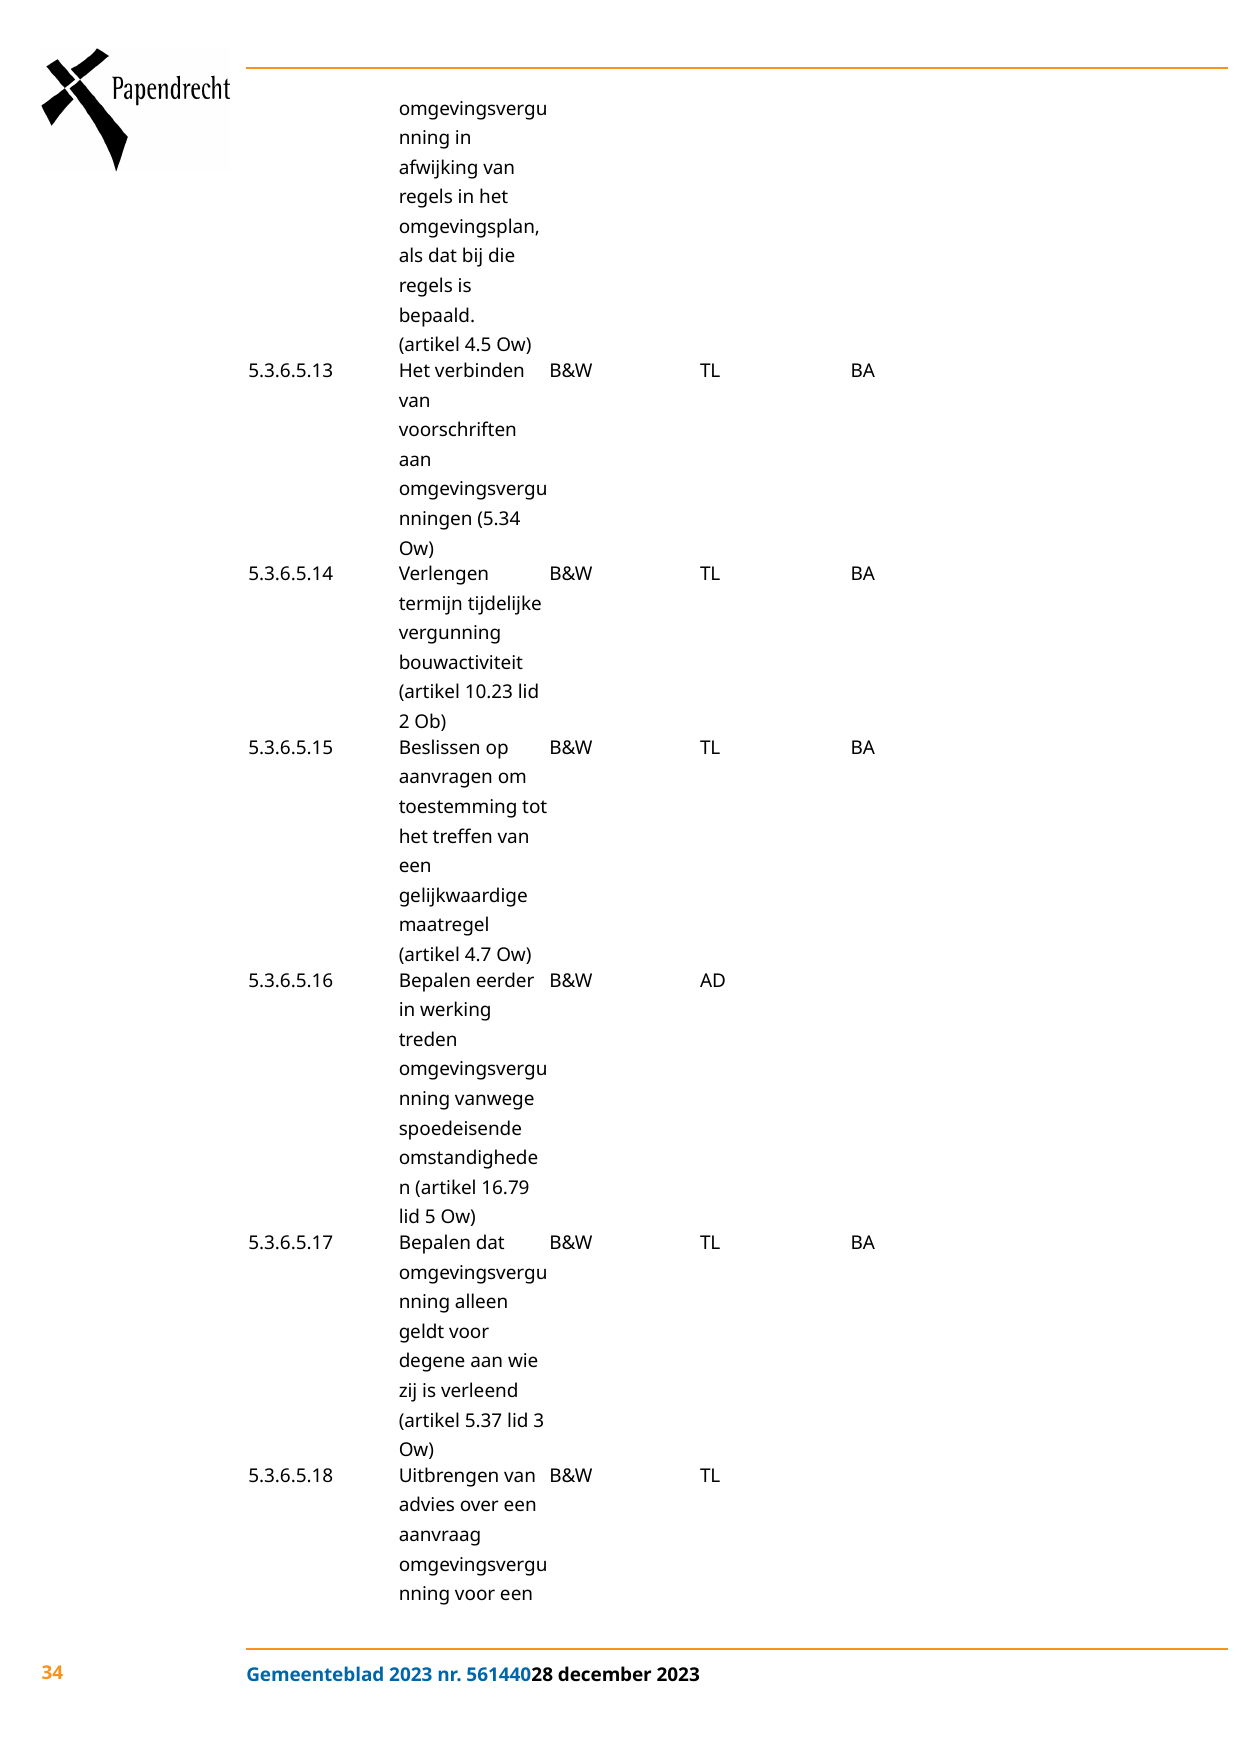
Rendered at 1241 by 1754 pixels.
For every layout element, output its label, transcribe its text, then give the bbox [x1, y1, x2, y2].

table_cell 5.3.6.5.14 [248, 560, 398, 734]
table_cell BA [850, 734, 1001, 967]
table_cell [1001, 560, 1152, 734]
table_cell B&W [549, 560, 700, 734]
table_cell Bepalen eerder in werking treden omgevingsvergunning vanwege spoedeisende omstandigheden (artikel 16.79 lid 5 Ow) [399, 967, 549, 1229]
table_cell TL [700, 1462, 850, 1606]
table_cell Verlengen termijn tijdelijke vergunning bouwactiviteit (artikel 10.23 lid 2 Ob) [399, 560, 549, 734]
table_cell TL [700, 1229, 850, 1462]
table_cell TL [700, 357, 850, 560]
table_cell [1001, 967, 1152, 1229]
table_cell AD [700, 967, 850, 1229]
table_cell B&W [549, 1229, 700, 1462]
table_cell Uitbrengen van advies over een aanvraag omgevingsvergunning voor een [399, 1462, 549, 1606]
table_cell Het verbinden van voorschriften aan omgevingsvergunningen (5.34 Ow) [399, 357, 549, 560]
table_cell [850, 1462, 1001, 1606]
table_cell B&W [549, 357, 700, 560]
table_cell TL [700, 734, 850, 967]
table_cell 5.3.6.5.15 [248, 734, 398, 967]
table_cell [850, 967, 1001, 1229]
table_cell 5.3.6.5.17 [248, 1229, 398, 1462]
table_cell [1001, 95, 1152, 357]
table_cell omgevingsvergunning in afwijking van regels in het omgevingsplan, als dat bij die regels is bepaald. (artikel 4.5 Ow) [399, 95, 549, 357]
table_cell Bepalen dat omgevingsvergunning alleen geldt voor degene aan wie zij is verleend (artikel 5.37 lid 3 Ow) [399, 1229, 549, 1462]
table_cell 5.3.6.5.16 [248, 967, 398, 1229]
table_cell B&W [549, 1462, 700, 1606]
table_cell BA [850, 357, 1001, 560]
table_cell BA [850, 560, 1001, 734]
table_cell [850, 95, 1001, 357]
table_cell [1001, 734, 1152, 967]
picture [41, 47, 231, 172]
table_cell BA [850, 1229, 1001, 1462]
table_cell 5.3.6.5.18 [248, 1462, 398, 1606]
table_cell 5.3.6.5.13 [248, 357, 398, 560]
table_cell [248, 95, 398, 357]
table_cell [700, 95, 850, 357]
table_cell Beslissen op aanvragen om toestemming tot het treffen van een gelijkwaardige maatregel (artikel 4.7 Ow) [399, 734, 549, 967]
table_cell [1001, 1462, 1152, 1606]
table_cell B&W [549, 734, 700, 967]
table_cell [1001, 1229, 1152, 1462]
table_cell TL [700, 560, 850, 734]
table_cell [1001, 357, 1152, 560]
table_cell B&W [549, 967, 700, 1229]
table_cell [549, 95, 700, 357]
